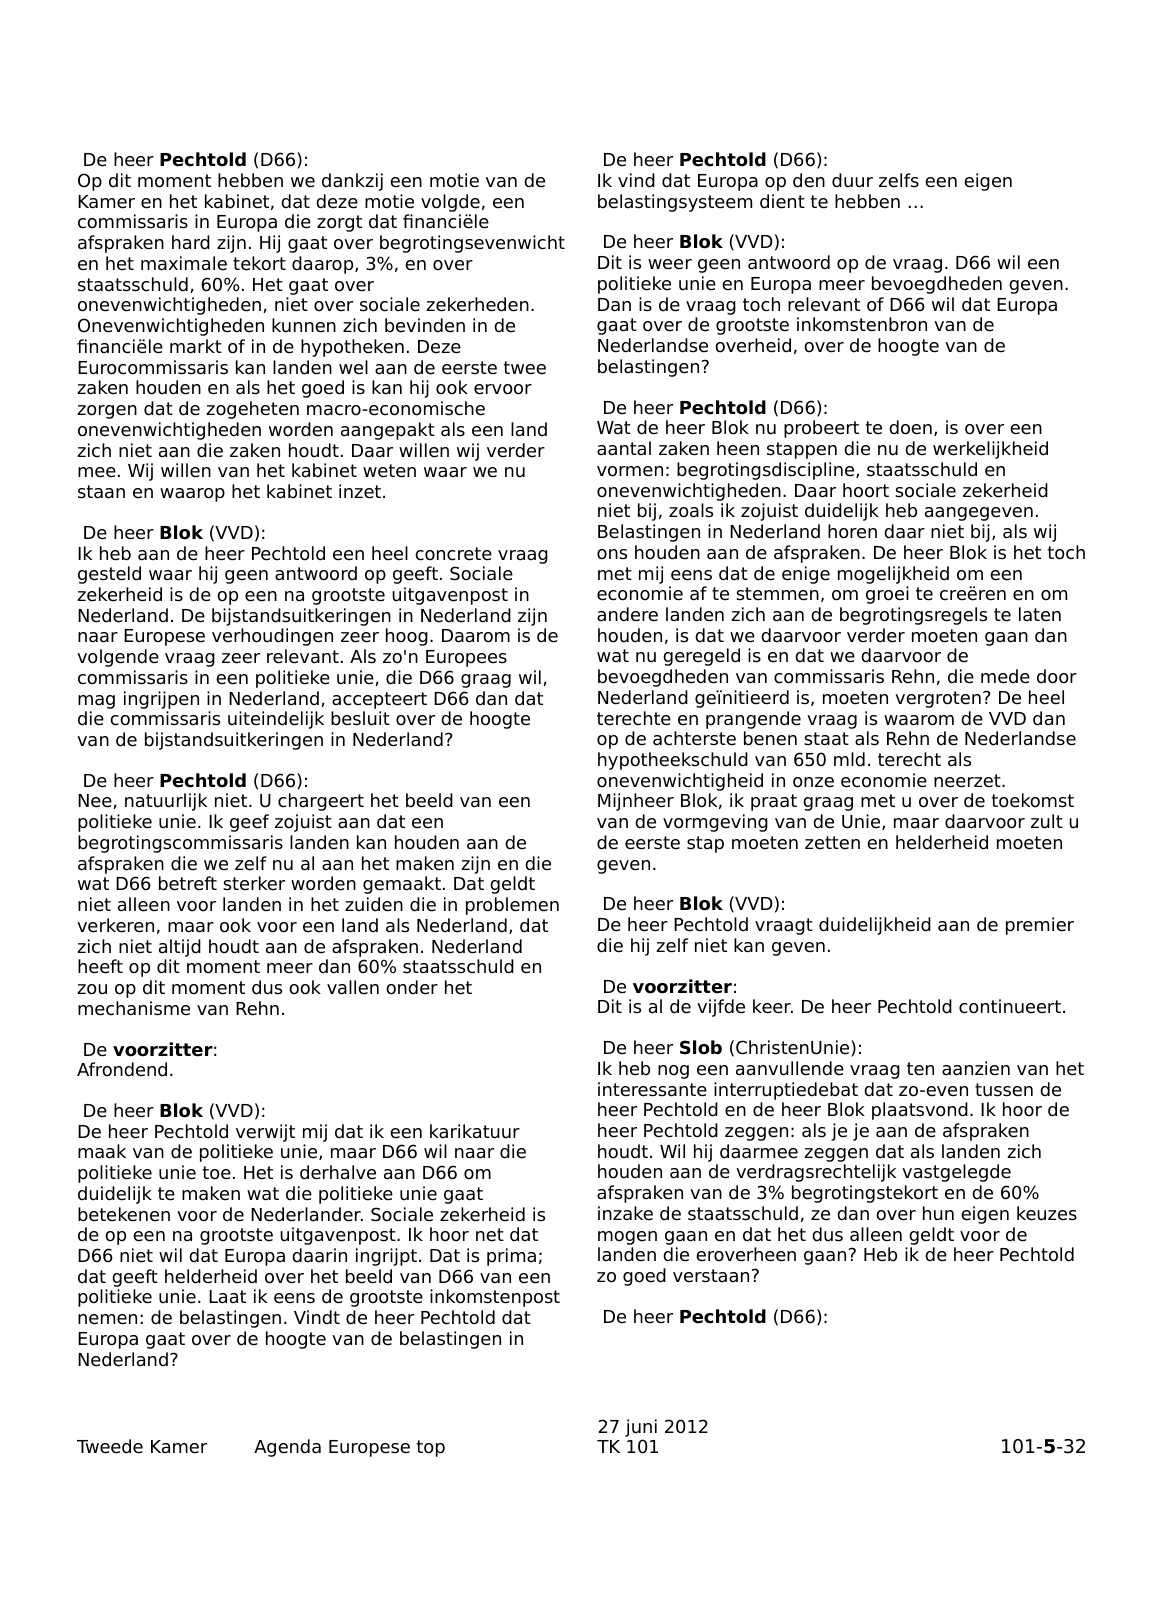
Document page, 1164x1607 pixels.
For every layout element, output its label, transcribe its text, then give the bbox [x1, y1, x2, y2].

text De heer Blok (VVD): [77, 523, 567, 543]
text De heer Slob (ChristenUnie): [596, 1038, 1087, 1059]
text Ik vind dat Europa op den duur zelfs een eigen belastingsysteem dient te hebben … [596, 171, 1087, 212]
text De heer Blok (VVD): [596, 894, 1087, 915]
text De heer Pechtold (D66): [596, 150, 1087, 171]
text De heer Pechtold (D66): [77, 150, 567, 171]
text De heer Pechtold (D66): [596, 397, 1087, 418]
text De heer Blok (VVD): [596, 232, 1087, 253]
text Dit is al de vijfde keer. De heer Pechtold continueert. [596, 997, 1087, 1018]
text Wat de heer Blok nu probeert te doen, is over een aantal zaken heen stappen die nu de werkelijkheid vormen: begrotingsdiscipline, staatsschuld en onevenwichtigheden. Daar hoort sociale zekerheid niet bij, zoals ik zojuist duidelijk heb aangegeven. Belastingen in Nederland horen daar niet bij, als wij ons houden aan de afspraken. De heer Blok is het toch met mij eens dat de enige mogelijkheid om een economie af te stemmen, om groei te creëren en om andere landen zich aan de begrotingsregels te laten houden, is dat we daarvoor verder moeten gaan dan wat nu geregeld is en dat we daarvoor de bevoegdheden van commissaris Rehn, die mede door Nederland geïnitieerd is, moeten vergroten? De heel terechte en prangende vraag is waarom de VVD dan op de achterste benen staat als Rehn de Nederlandse hypotheekschuld van 650 mld. terecht als onevenwichtigheid in onze economie neerzet. Mijnheer Blok, ik praat graag met u over de toekomst van de vormgeving van de Unie, maar daarvoor zult u de eerste stap moeten zetten en helderheid moeten geven. [596, 418, 1087, 874]
text Nee, natuurlijk niet. U chargeert het beeld van een politieke unie. Ik geef zojuist aan dat een begrotingscommissaris landen kan houden aan de afspraken die we zelf nu al aan het maken zijn en die wat D66 betreft sterker worden gemaakt. Dat geldt niet alleen voor landen in het zuiden die in problemen verkeren, maar ook voor een land als Nederland, dat zich niet altijd houdt aan de afspraken. Nederland heeft op dit moment meer dan 60% staatsschuld en zou op dit moment dus ook vallen onder het mechanisme van Rehn. [77, 791, 567, 1019]
text De heer Blok (VVD): [77, 1101, 567, 1122]
text De heer Pechtold vraagt duidelijkheid aan de premier die hij zelf niet kan geven. [596, 915, 1087, 956]
text De voorzitter: [77, 1039, 567, 1060]
text De heer Pechtold (D66): [77, 771, 567, 791]
text Ik heb aan de heer Pechtold een heel concrete vraag gesteld waar hij geen antwoord op geeft. Sociale zekerheid is de op een na grootste uitgavenpost in Nederland. De bijstandsuitkeringen in Nederland zijn naar Europese verhoudingen zeer hoog. Daarom is de volgende vraag zeer relevant. Als zo'n Europees commissaris in een politieke unie, die D66 graag wil, mag ingrijpen in Nederland, accepteert D66 dan dat die commissaris uiteindelijk besluit over de hoogte van de bijstandsuitkeringen in Nederland? [77, 543, 567, 751]
text De heer Pechtold verwijt mij dat ik een karikatuur maak van de politieke unie, maar D66 wil naar die politieke unie toe. Het is derhalve aan D66 om duidelijk te maken wat die politieke unie gaat betekenen voor de Nederlander. Sociale zekerheid is de op een na grootste uitgavenpost. Ik hoor net dat D66 niet wil dat Europa daarin ingrijpt. Dat is prima; dat geeft helderheid over het beeld van D66 van een politieke unie. Laat ik eens de grootste inkomstenpost nemen: de belastingen. Vindt de heer Pechtold dat Europa gaat over de hoogte van de belastingen in Nederland? [77, 1122, 567, 1370]
text Ik heb nog een aanvullende vraag ten aanzien van het interessante interruptiedebat dat zo-even tussen de heer Pechtold en de heer Blok plaatsvond. Ik hoor de heer Pechtold zeggen: als je je aan de afspraken houdt. Wil hij daarmee zeggen dat als landen zich houden aan de verdragsrechtelijk vastgelegde afspraken van de 3% begrotingstekort en de 60% inzake de staatsschuld, ze dan over hun eigen keuzes mogen gaan en dat het dus alleen geldt voor de landen die eroverheen gaan? Heb ik de heer Pechtold zo goed verstaan? [596, 1059, 1087, 1287]
text Dit is weer geen antwoord op de vraag. D66 wil een politieke unie en Europa meer bevoegdheden geven. Dan is de vraag toch relevant of D66 wil dat Europa gaat over de grootste inkomstenbron van de Nederlandse overheid, over de hoogte van de belastingen? [596, 253, 1087, 377]
text De voorzitter: [596, 976, 1087, 997]
text Afrondend. [77, 1060, 567, 1081]
text De heer Pechtold (D66): [596, 1307, 1087, 1327]
text Op dit moment hebben we dankzij een motie van de Kamer en het kabinet, dat deze motie volgde, een commissaris in Europa die zorgt dat financiële afspraken hard zijn. Hij gaat over begrotingsevenwicht en het maximale tekort daarop, 3%, en over staatsschuld, 60%. Het gaat over onevenwichtigheden, niet over sociale zekerheden. Onevenwichtigheden kunnen zich bevinden in de financiële markt of in de hypotheken. Deze Eurocommissaris kan landen wel aan de eerste twee zaken houden en als het goed is kan hij ook ervoor zorgen dat de zogeheten macro-economische onevenwichtigheden worden aangepakt als een land zich niet aan die zaken houdt. Daar willen wij verder mee. Wij willen van het kabinet weten waar we nu staan en waarop het kabinet inzet. [77, 171, 567, 503]
